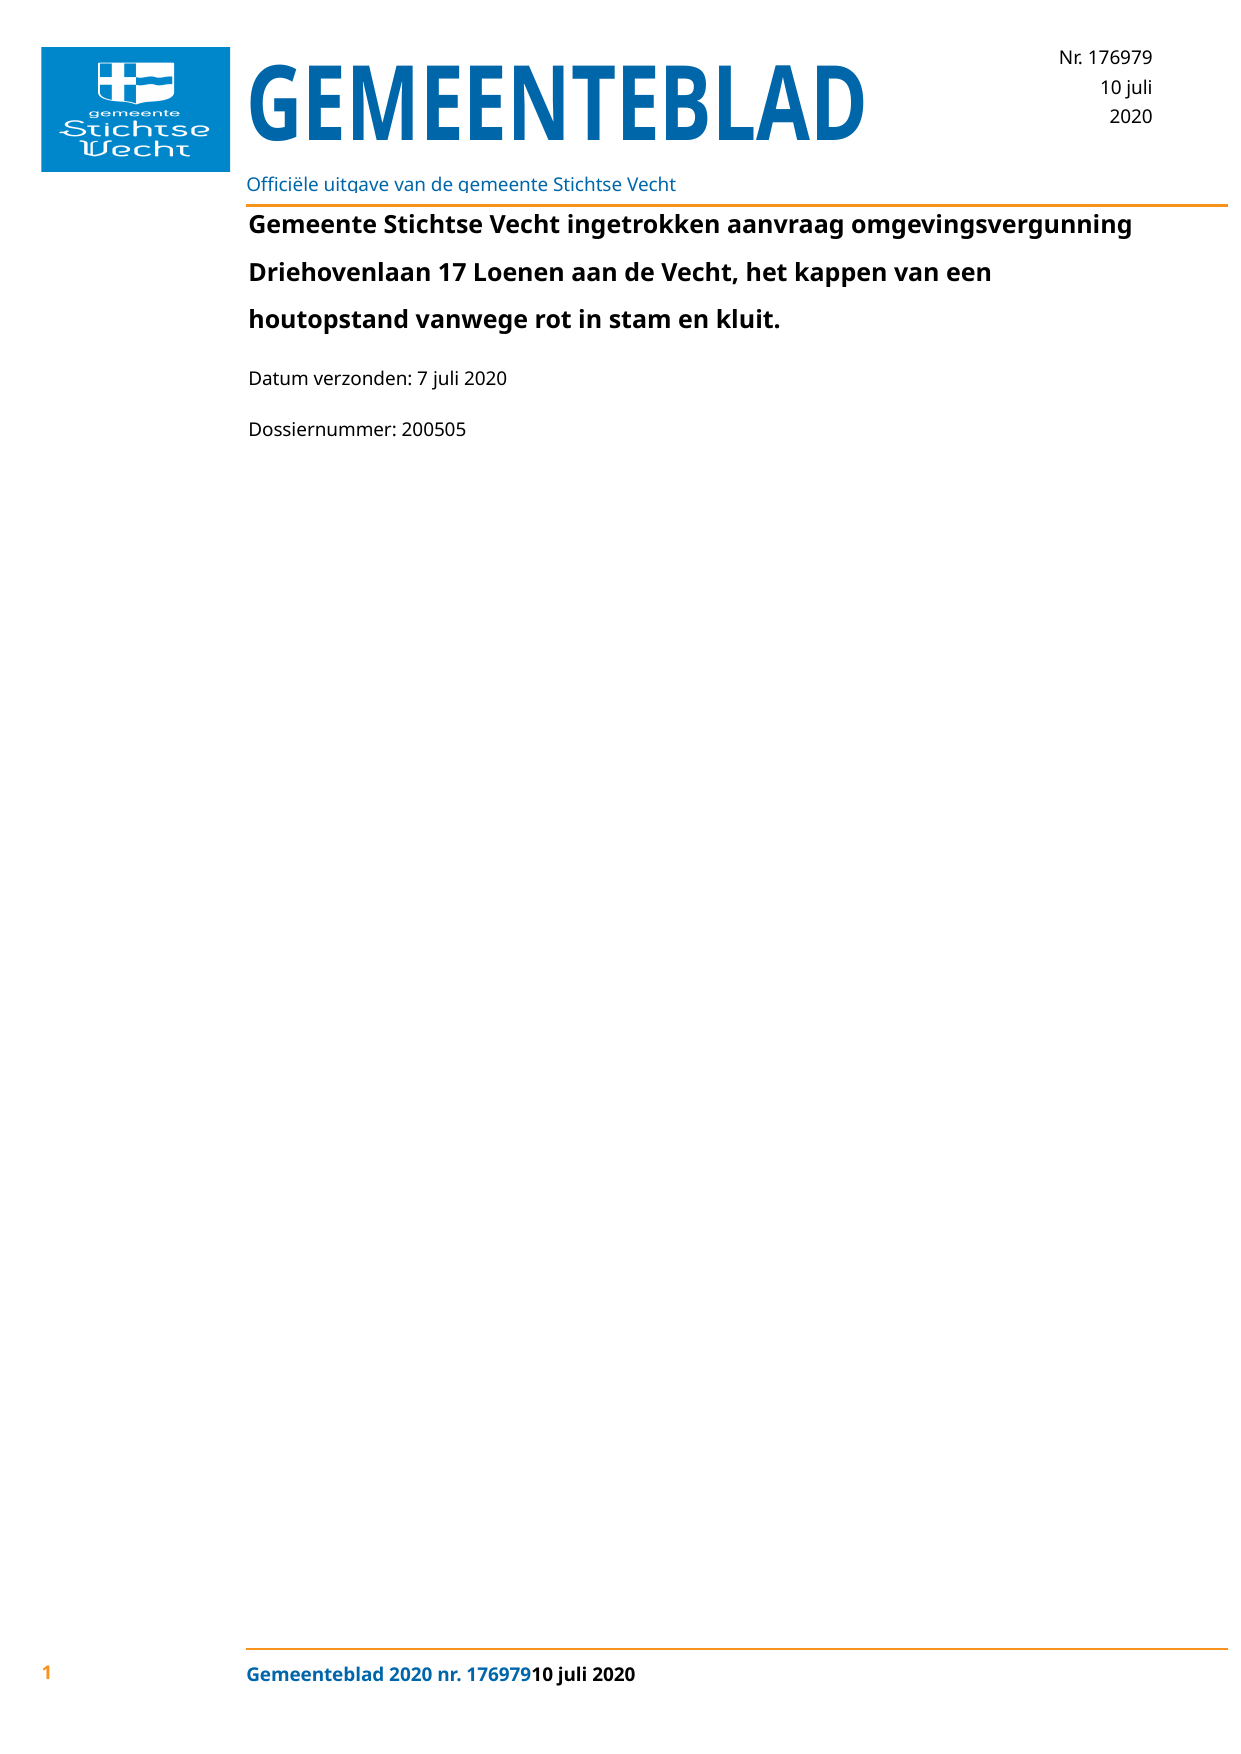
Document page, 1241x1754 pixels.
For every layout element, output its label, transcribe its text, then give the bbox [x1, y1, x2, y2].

picture [137, 63, 174, 103]
text Datum verzonden: 7 juli 2020 [248, 366, 1152, 391]
text Gemeente Stichtse Vecht ingetrokken aanvraag omgevingsvergunning Driehovenlaan 17 Loenen aan de Vecht, het kappen van een houtopstand vanwege rot in stam en kluit. [248, 207, 1152, 336]
picture [99, 63, 135, 101]
text Dossiernummer: 200505 [248, 416, 1152, 442]
